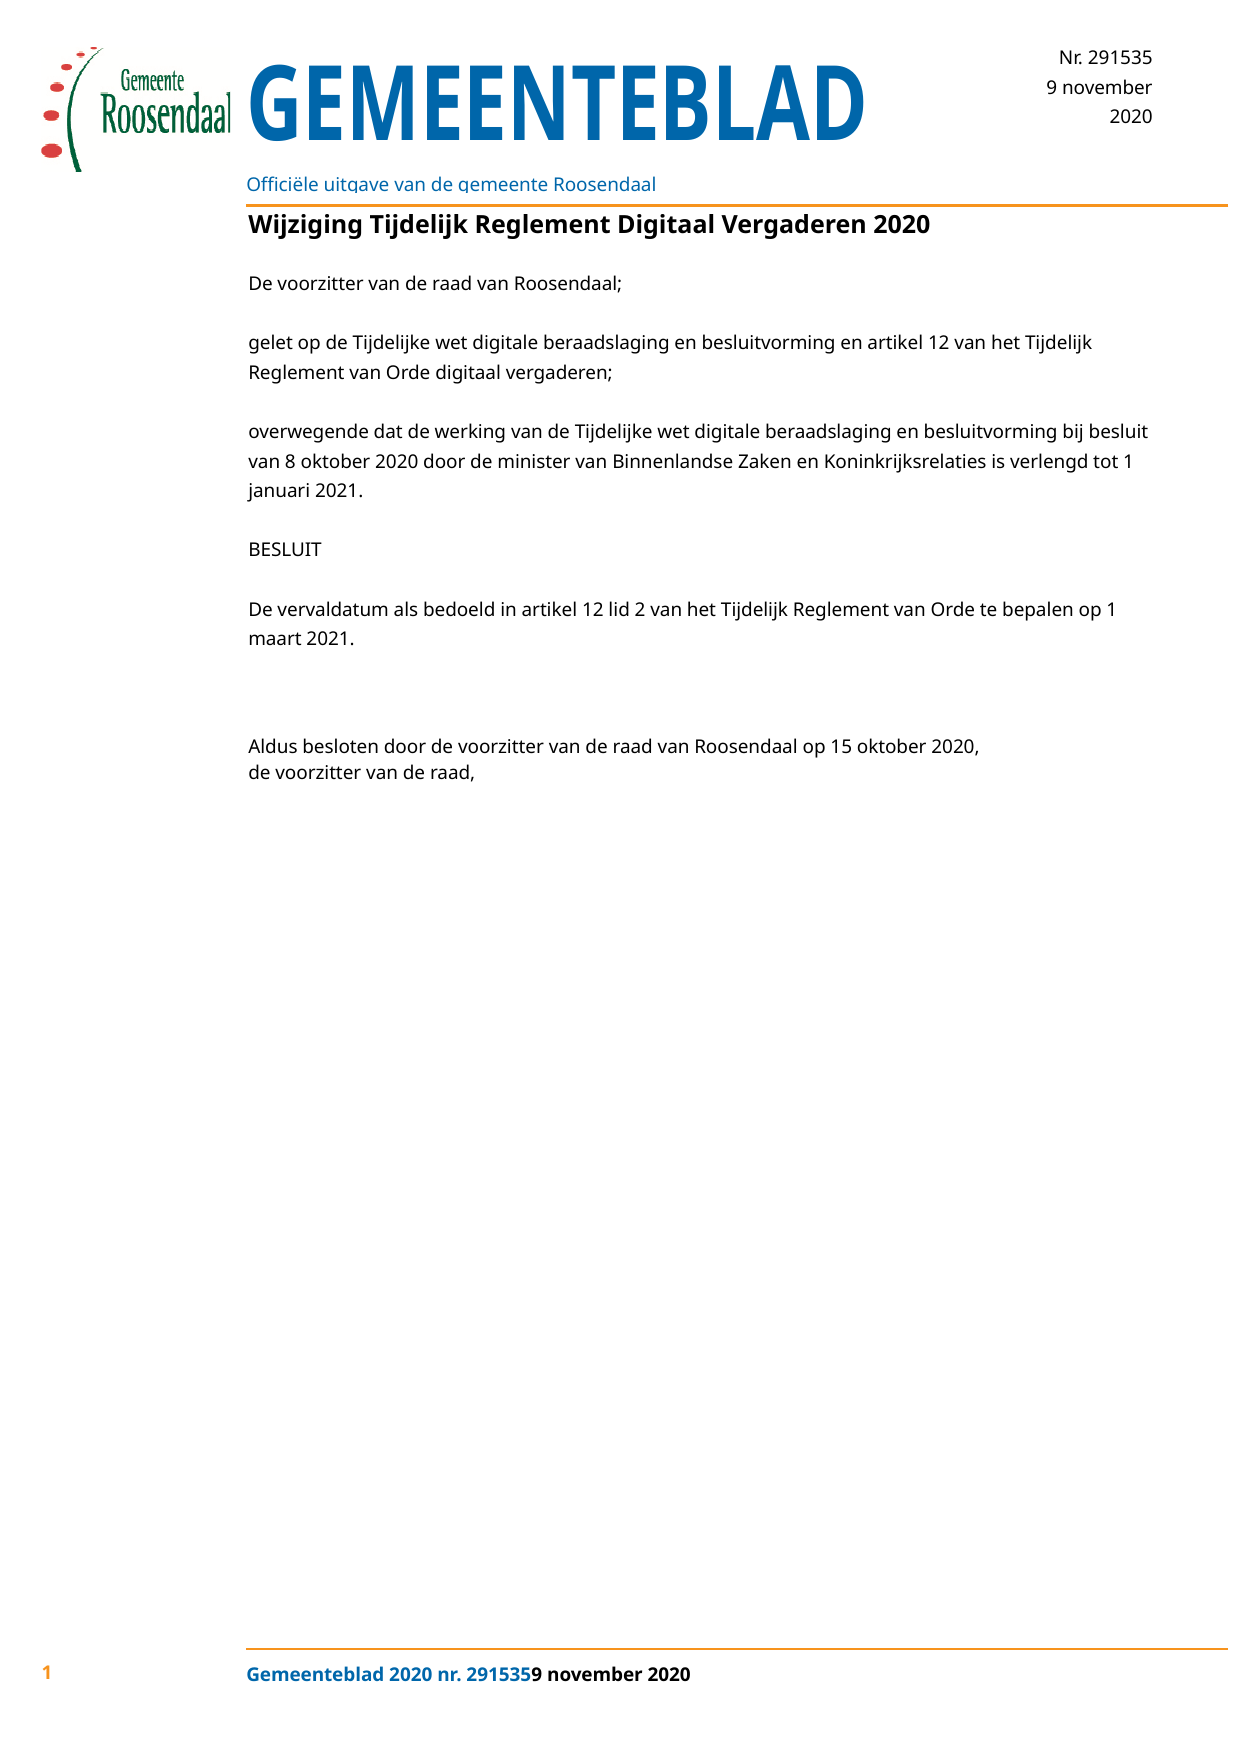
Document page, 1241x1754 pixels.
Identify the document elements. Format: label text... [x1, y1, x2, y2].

text De voorzitter van de raad van Roosendaal; [248, 270, 1152, 296]
text de voorzitter van de raad, [248, 759, 1152, 785]
text overwegende dat de werking van de Tijdelijke wet digitale beraadslaging en besluitvorming bij besluit van 8 oktober 2020 door de minister van Binnenlandse Zaken en Koninkrijksrelaties is verlengd tot 1 januari 2021. [248, 418, 1152, 503]
text De vervaldatum als bedoeld in artikel 12 lid 2 van het Tijdelijk Reglement van Orde te bepalen op 1 maart 2021. [248, 596, 1152, 651]
text BESLUIT [248, 537, 1152, 562]
text gelet op de Tijdelijke wet digitale beraadslaging en besluitvorming en artikel 12 van het Tijdelijk Reglement van Orde digitaal vergaderen; [248, 329, 1152, 385]
text Wijziging Tijdelijk Reglement Digitaal Vergaderen 2020 [248, 207, 1152, 241]
text Aldus besloten door de voorzitter van de raad van Roosendaal op 15 oktober 2020, [248, 734, 1152, 759]
picture [41, 47, 231, 172]
